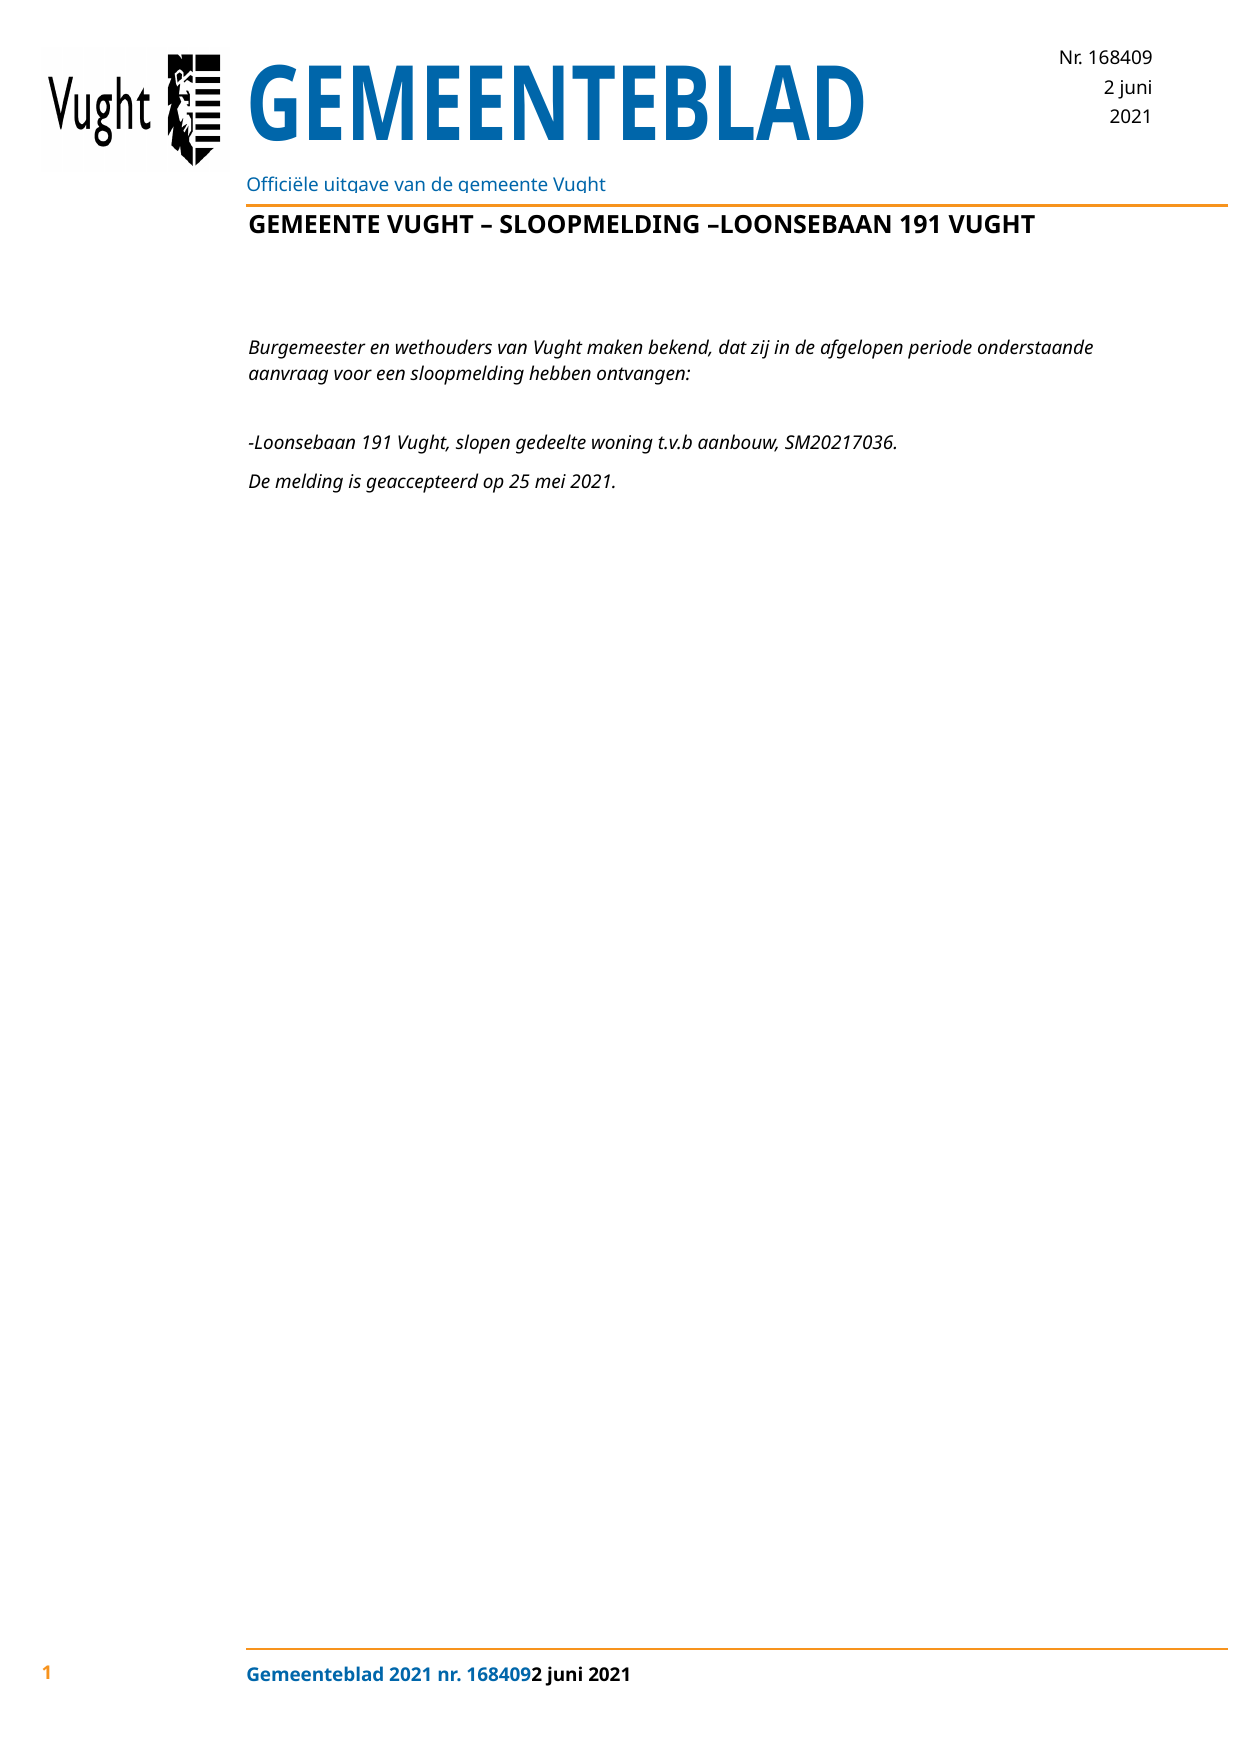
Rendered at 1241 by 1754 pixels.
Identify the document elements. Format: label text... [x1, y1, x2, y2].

text Burgemeester en wethouders van Vught maken bekend, dat zij in de afgelopen periode onderstaande aanvraag voor een sloopmelding hebben ontvangen: [248, 334, 1152, 386]
text De melding is geaccepteerd op 25 mei 2021. [248, 468, 1152, 494]
text -Loonsebaan 191 Vught, slopen gedeelte woning t.v.b aanbouw, SM20217036. [248, 429, 1152, 454]
text GEMEENTE VUGHT – SLOOPMELDING –LOONSEBAAN 191 VUGHT [248, 207, 1152, 241]
picture [41, 47, 231, 172]
